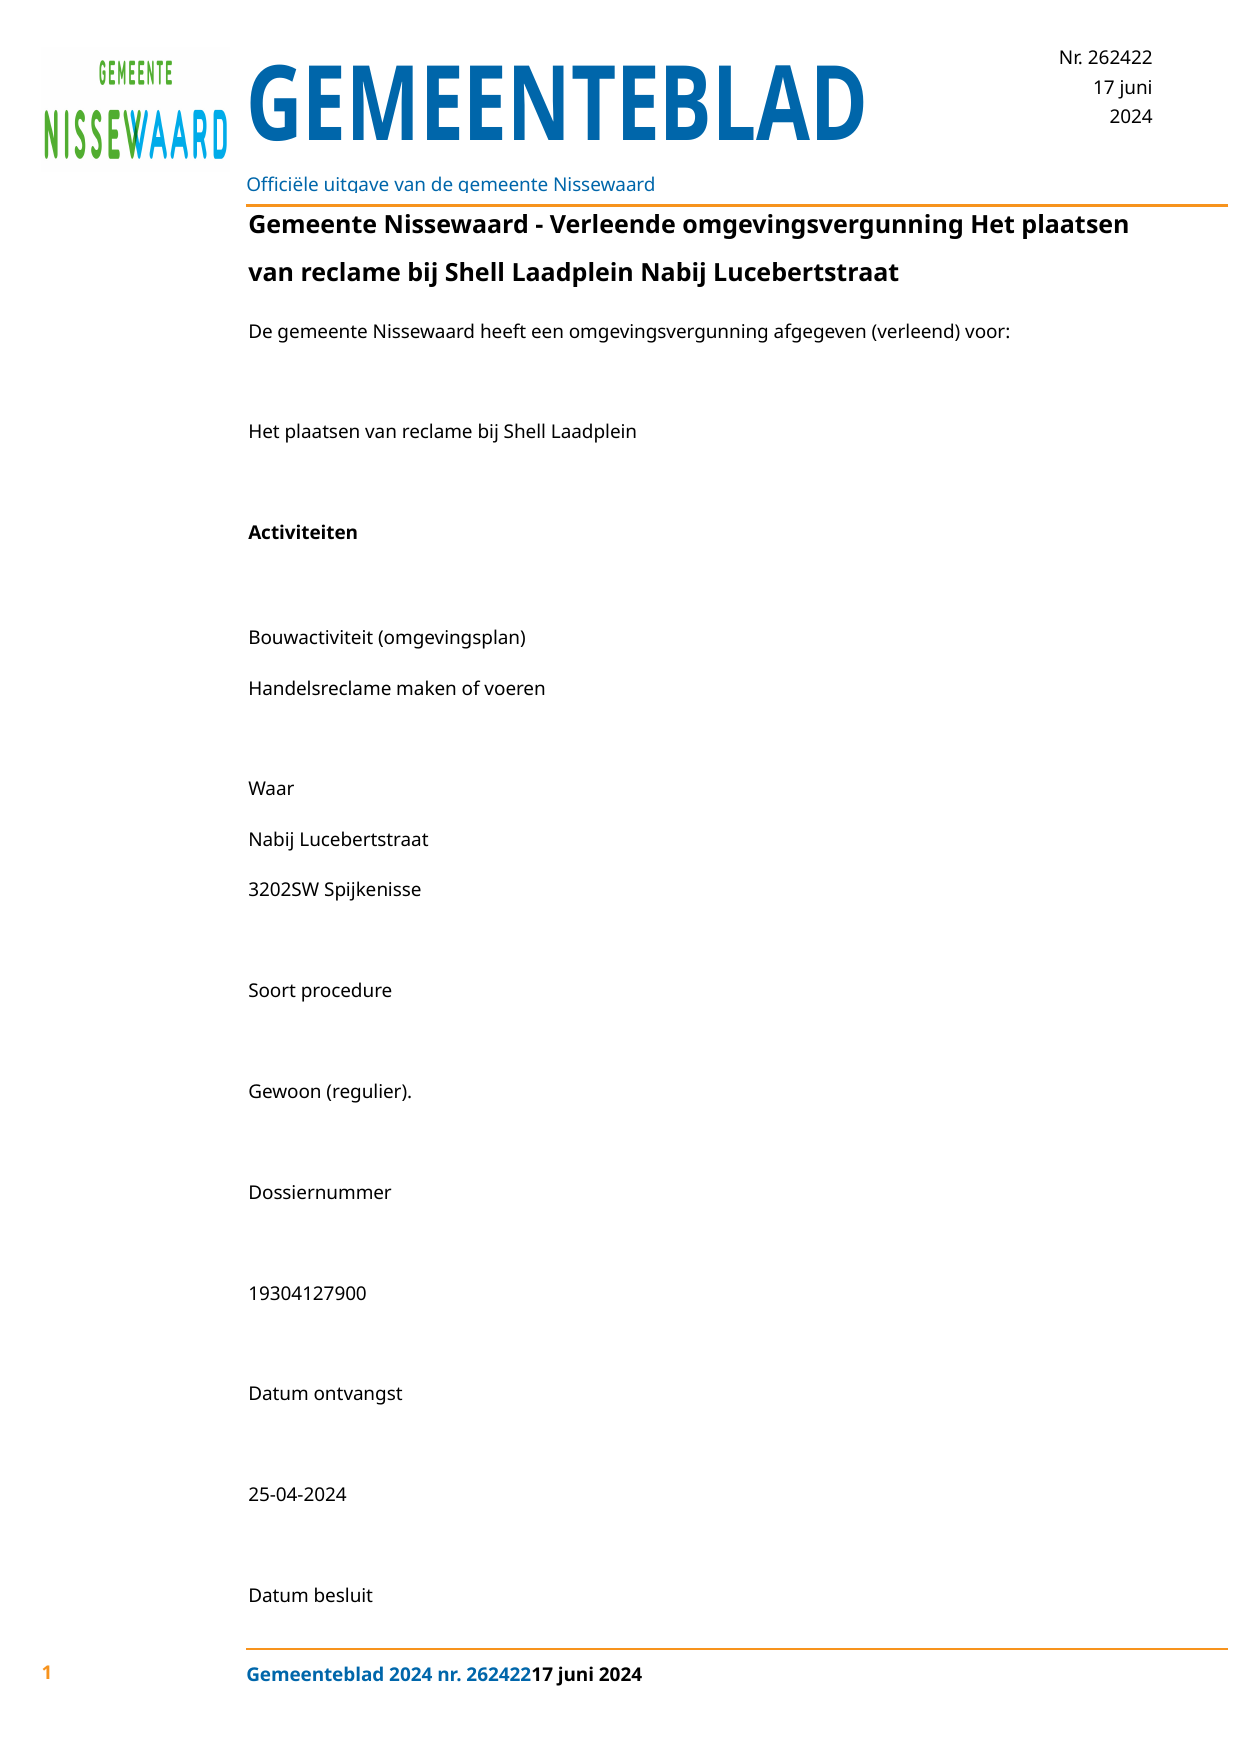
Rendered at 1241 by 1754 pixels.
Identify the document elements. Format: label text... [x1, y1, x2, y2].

text Activiteiten [248, 519, 1152, 545]
text Dossiernummer [248, 1179, 1152, 1205]
picture [41, 47, 231, 172]
text Datum ontvangst [248, 1381, 1152, 1406]
text Nabij Lucebertstraat [248, 826, 1152, 852]
text Waar [248, 776, 1152, 801]
text 25-04-2024 [248, 1481, 1152, 1507]
text Bouwactiviteit (omgevingsplan) [248, 624, 1152, 650]
text Gemeente Nissewaard - Verleende omgevingsvergunning Het plaatsen van reclame bij Shell Laadplein Nabij Lucebertstraat [248, 207, 1152, 288]
text Soort procedure [248, 977, 1152, 1003]
text Datum besluit [248, 1582, 1152, 1608]
text Gewoon (regulier). [248, 1078, 1152, 1104]
text ﻿ [248, 570, 1152, 599]
text Handelsreclame maken of voeren [248, 675, 1152, 701]
text Het plaatsen van reclame bij Shell Laadplein [248, 419, 1152, 444]
text 3202SW Spijkenisse [248, 876, 1152, 902]
text De gemeente Nissewaard heeft een omgevingsvergunning afgegeven (verleend) voor: [248, 318, 1152, 344]
text 19304127900 [248, 1280, 1152, 1306]
